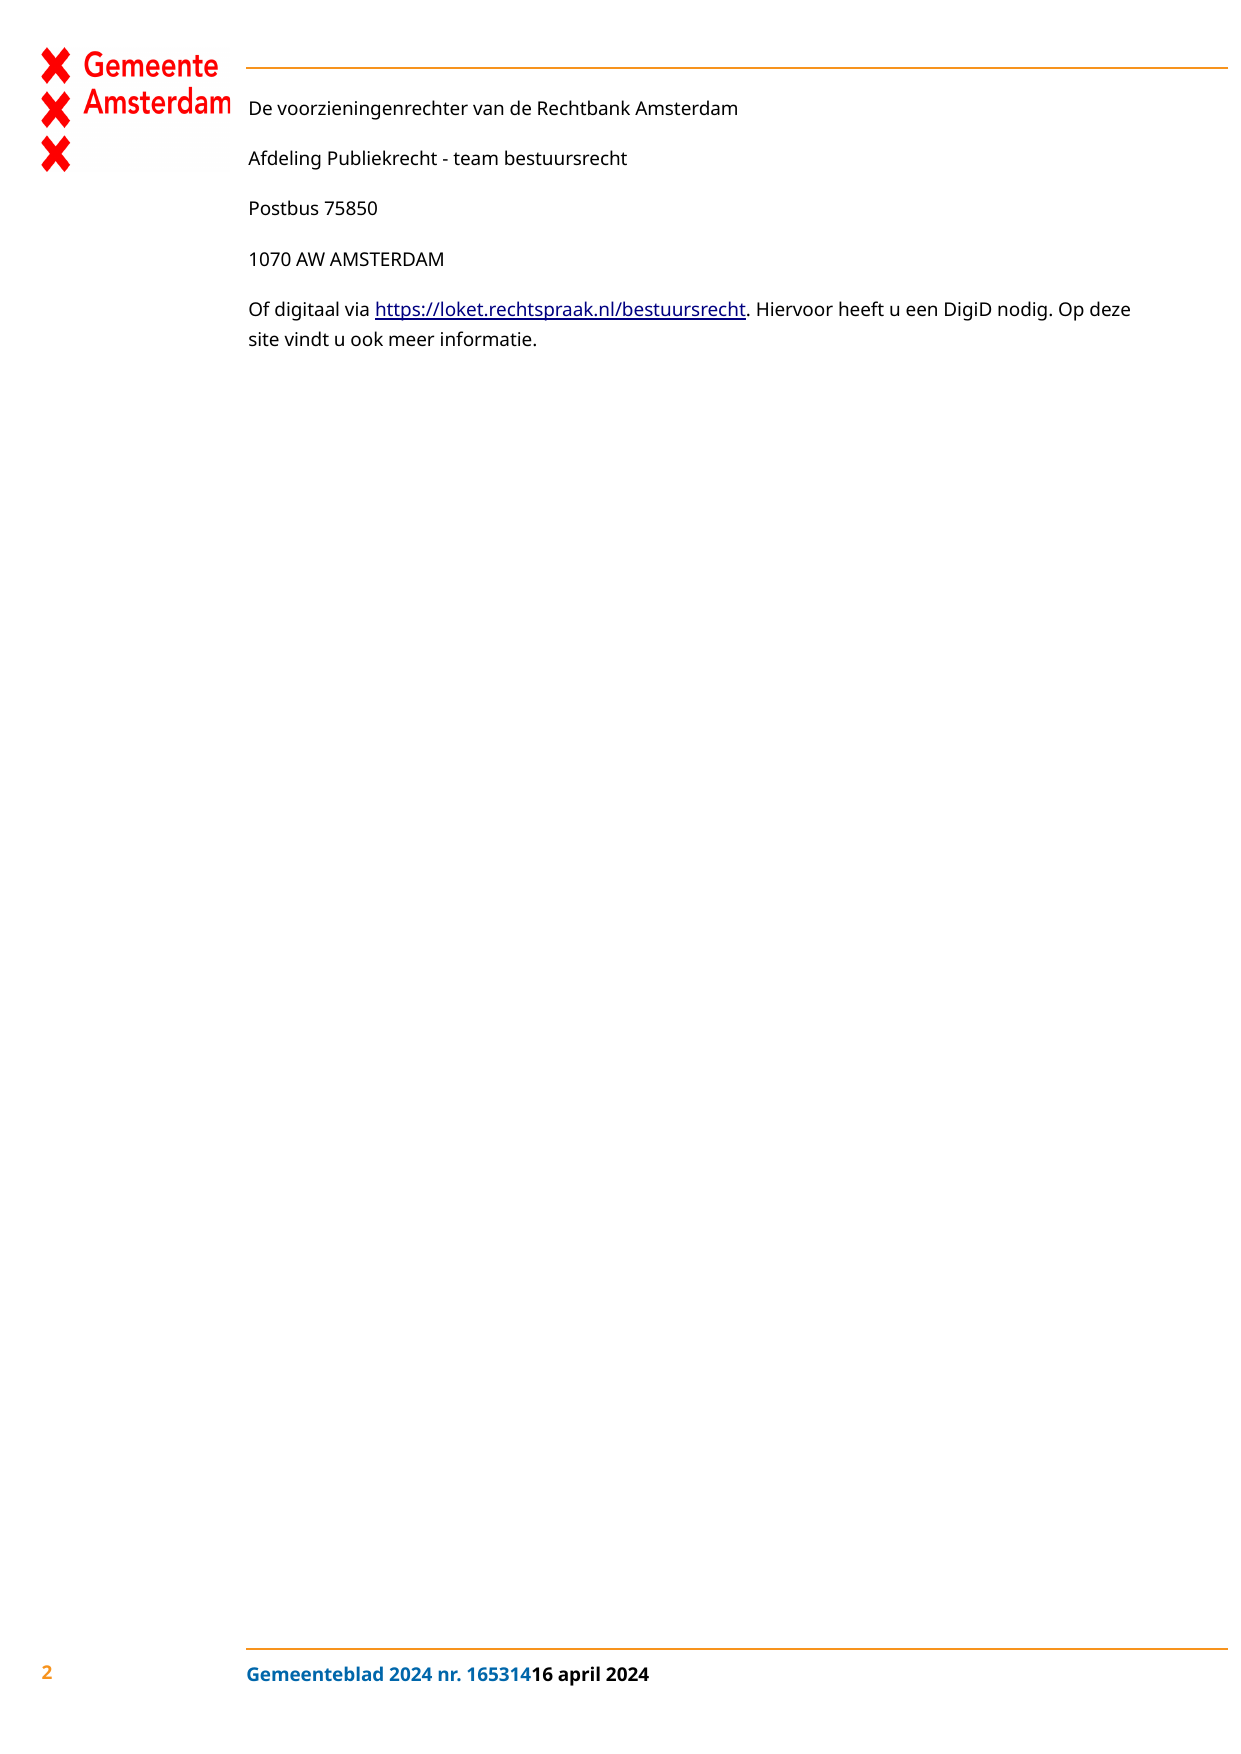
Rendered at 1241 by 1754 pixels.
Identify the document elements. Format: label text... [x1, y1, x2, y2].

text De voorzieningenrechter van de Rechtbank Amsterdam [248, 95, 1152, 121]
text 1070 AW AMSTERDAM [248, 246, 1152, 272]
text Of digitaal via https://loket.rechtspraak.nl/bestuursrecht. Hiervoor heeft u een DigiD nodig. Op deze site vindt u ook meer informatie. [248, 296, 1152, 352]
text Afdeling Publiekrecht - team bestuursrecht [248, 145, 1152, 171]
text Postbus 75850 [248, 196, 1152, 221]
picture [41, 47, 231, 172]
